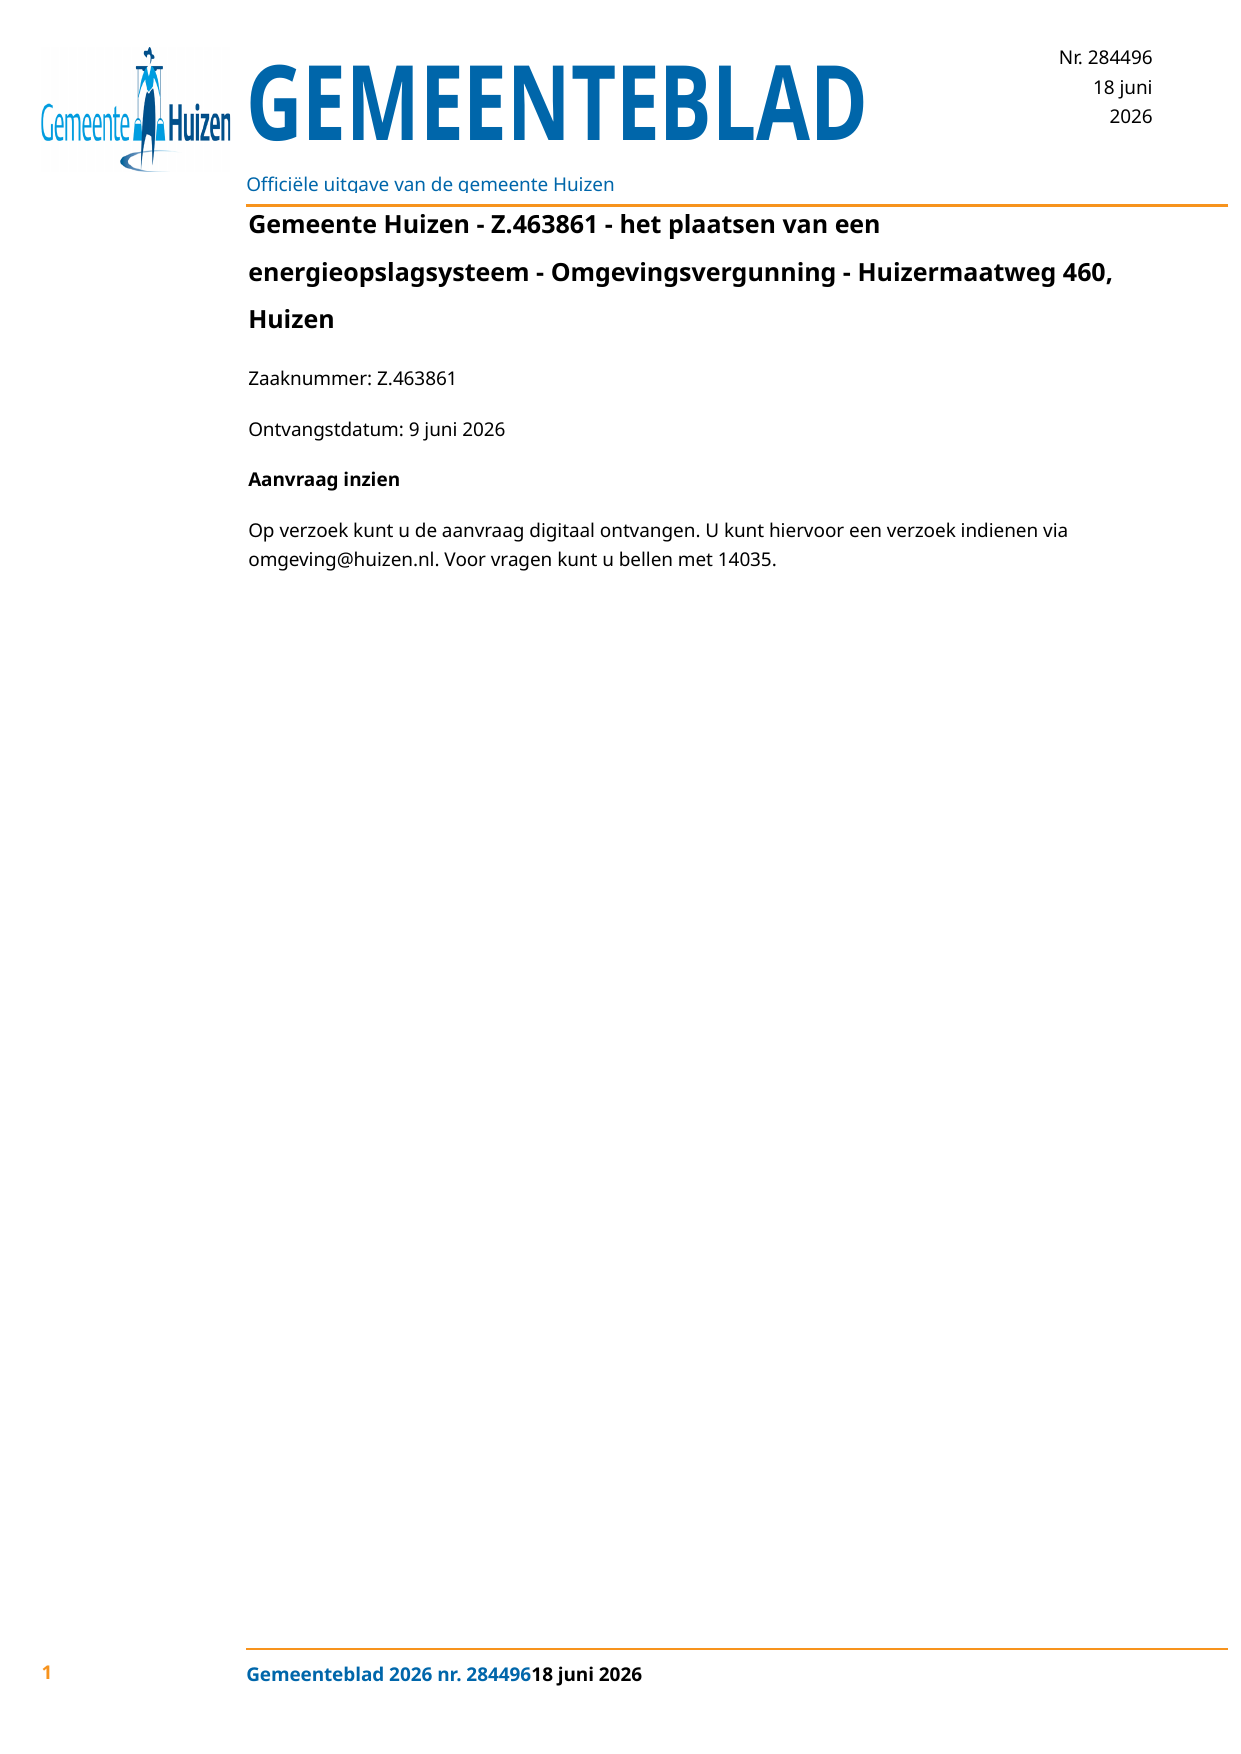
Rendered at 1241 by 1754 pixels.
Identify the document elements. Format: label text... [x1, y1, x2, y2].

text Zaaknummer: Z.463861 [248, 366, 1152, 391]
picture [41, 47, 231, 172]
text Ontvangstdatum: 9 juni 2026 [248, 416, 1152, 442]
text Op verzoek kunt u de aanvraag digitaal ontvangen. U kunt hiervoor een verzoek indienen via omgeving@huizen.nl. Voor vragen kunt u bellen met 14035. [248, 517, 1152, 572]
text Gemeente Huizen - Z.463861 - het plaatsen van een energieopslagsysteem - Omgevingsvergunning - Huizermaatweg 460, Huizen [248, 207, 1152, 336]
text Aanvraag inzien [248, 466, 1152, 492]
